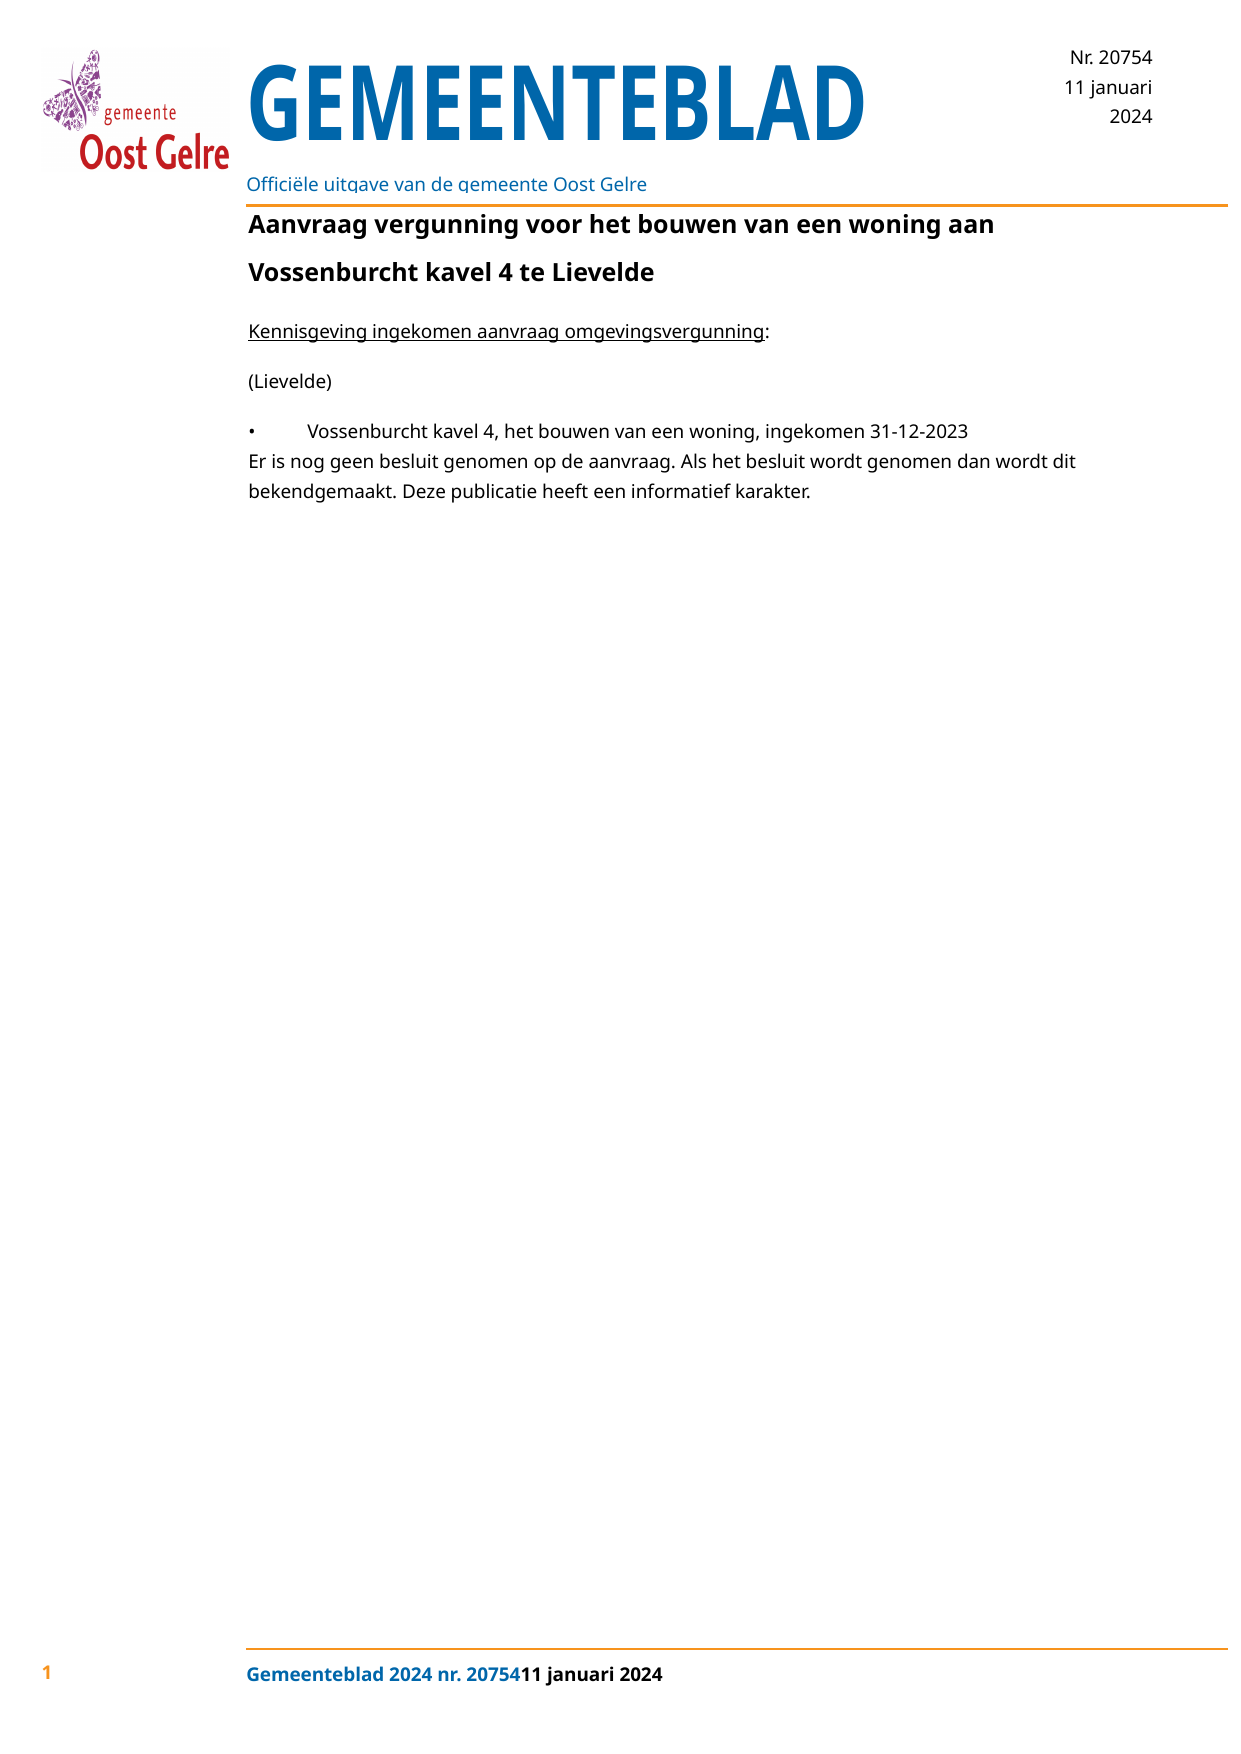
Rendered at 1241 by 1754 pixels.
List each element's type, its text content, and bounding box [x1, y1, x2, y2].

text Kennisgeving ingekomen aanvraag omgevingsvergunning: [248, 318, 1152, 344]
text Aanvraag vergunning voor het bouwen van een woning aan Vossenburcht kavel 4 te Lievelde [248, 207, 1152, 288]
picture [41, 47, 231, 172]
text Er is nog geen besluit genomen op de aanvraag. Als het besluit wordt genomen dan wordt dit bekendgemaakt. Deze publicatie heeft een informatief karakter. [248, 448, 1152, 504]
list Vossenburcht kavel 4, het bouwen van een woning, ingekomen 31-12-2023 [248, 419, 1152, 444]
text (Lievelde) [248, 368, 1152, 394]
